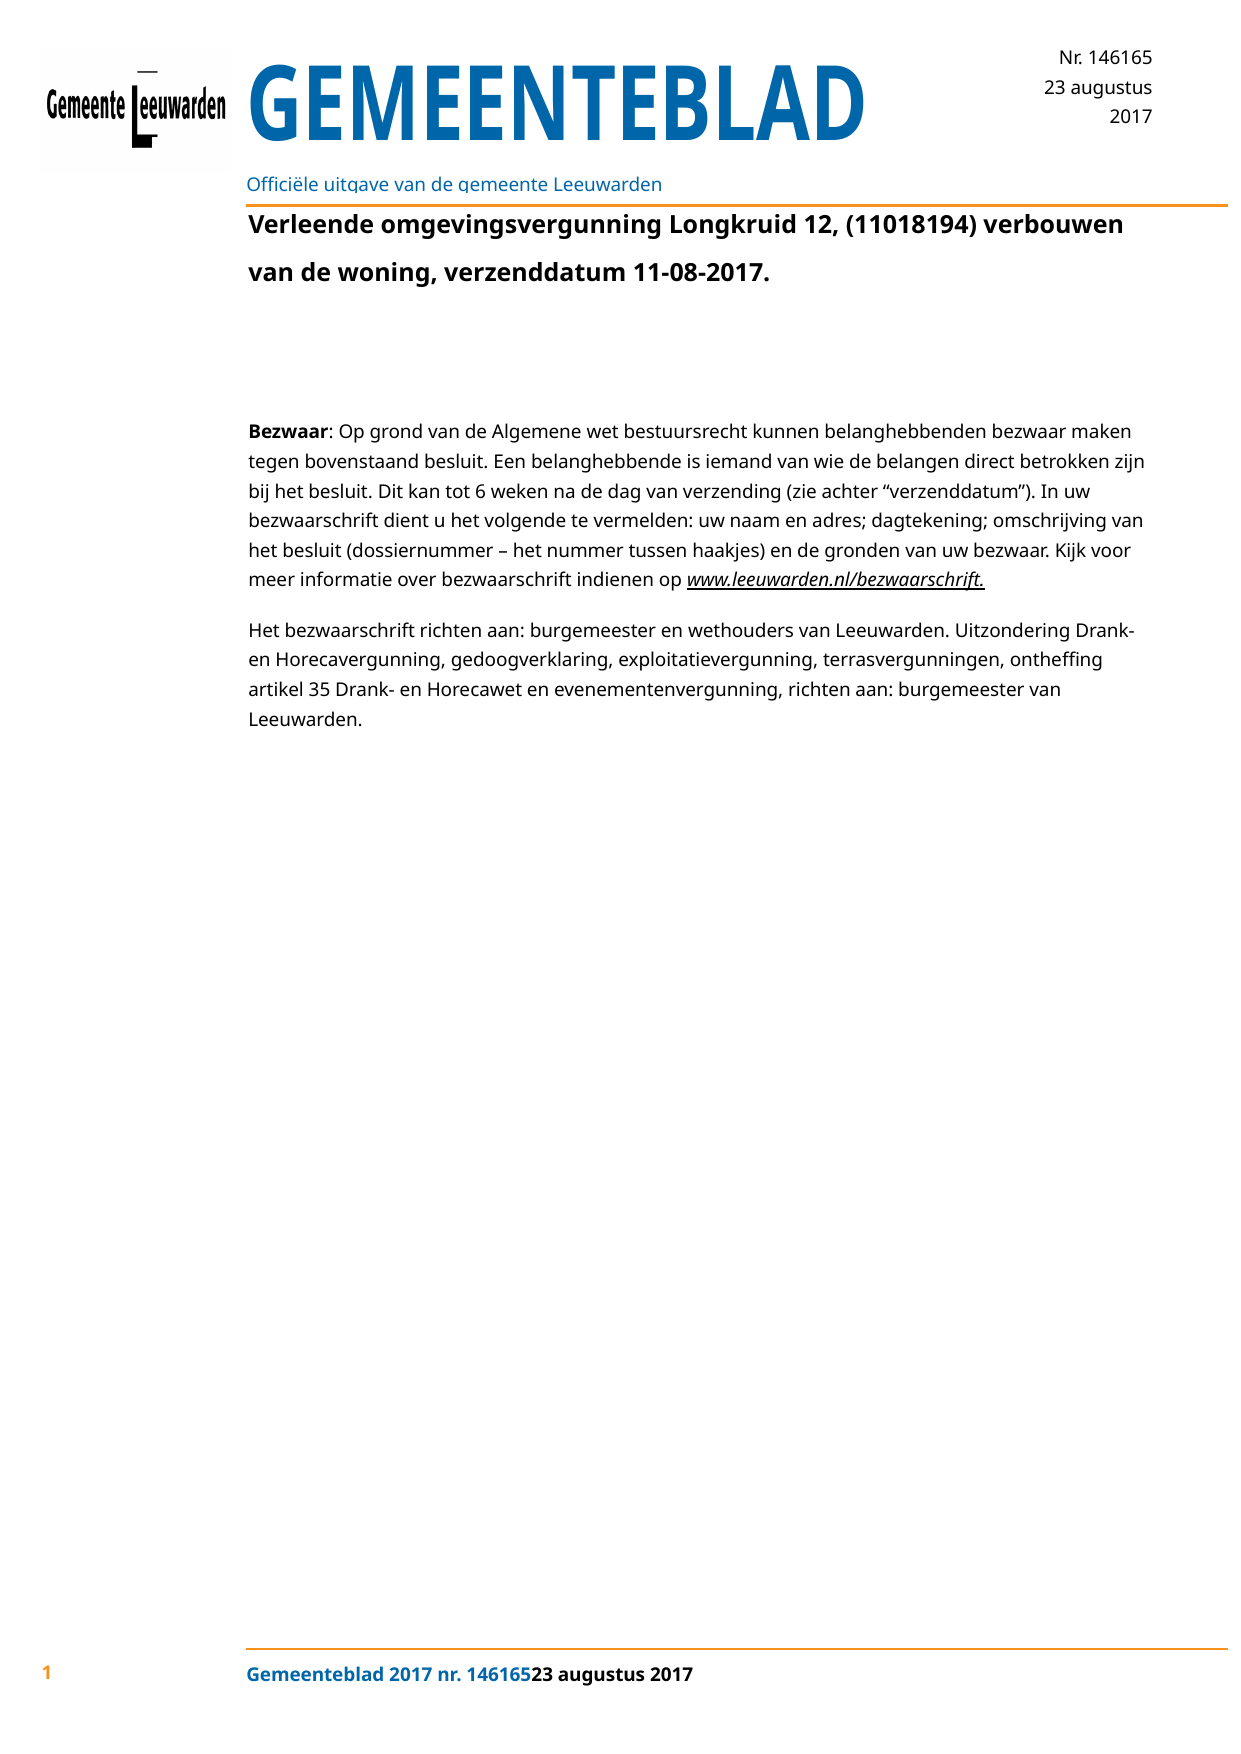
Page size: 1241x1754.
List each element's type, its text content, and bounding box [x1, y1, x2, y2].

text Verleende omgevingsvergunning Longkruid 12, (11018194) verbouwen van de woning, verzenddatum 11-08-2017. [248, 207, 1152, 288]
picture [41, 47, 231, 172]
text Het bezwaarschrift richten aan: burgemeester en wethouders van Leeuwarden. Uitzondering Drank- en Horecavergunning, gedoogverklaring, exploitatievergunning, terrasvergunningen, ontheffing artikel 35 Drank- en Horecawet en evenementenvergunning, richten aan: burgemeester van Leeuwarden. [248, 617, 1152, 732]
text Bezwaar: Op grond van de Algemene wet bestuursrecht kunnen belanghebbenden bezwaar maken tegen bovenstaand besluit. Een belanghebbende is iemand van wie de belangen direct betrokken zijn bij het besluit. Dit kan tot 6 weken na de dag van verzending (zie achter “verzenddatum”). In uw bezwaarschrift dient u het volgende te vermelden: uw naam en adres; dagtekening; omschrijving van het besluit (dossiernummer – het nummer tussen haakjes) en de gronden van uw bezwaar. Kijk voor meer informatie over bezwaarschrift indienen op www.leeuwarden.nl/bezwaarschrift. [248, 419, 1152, 592]
